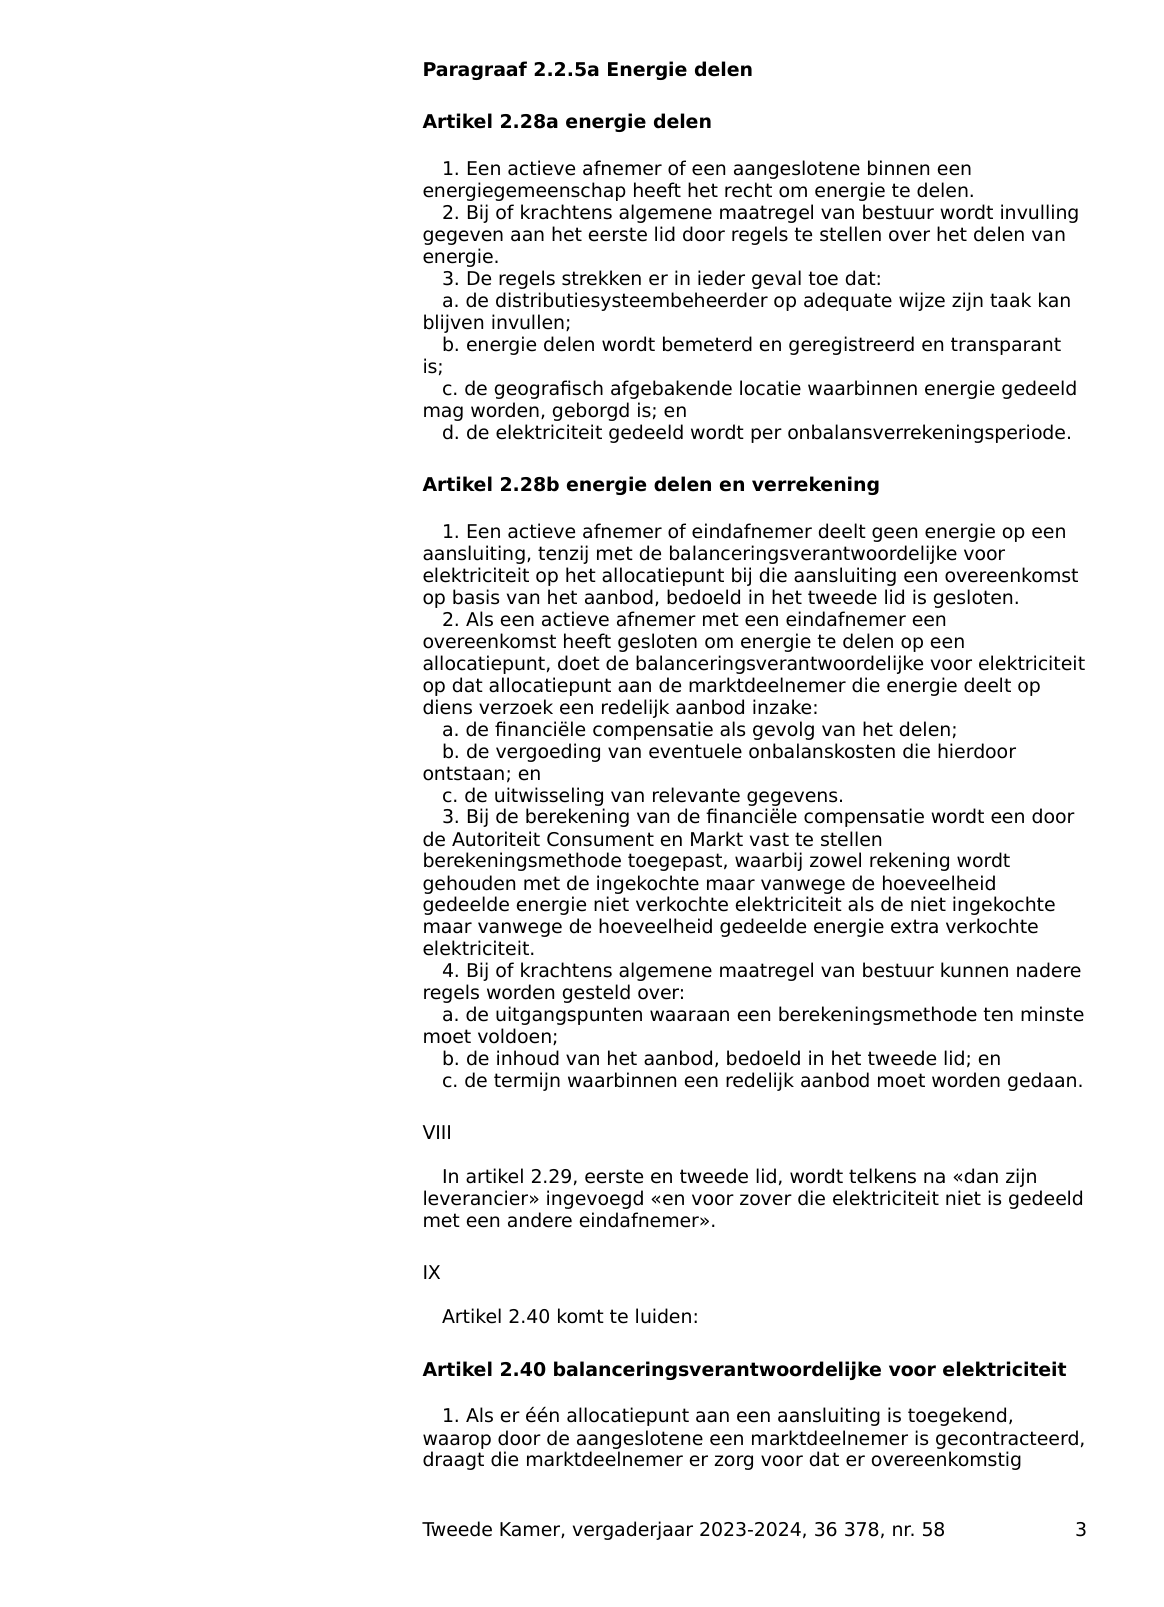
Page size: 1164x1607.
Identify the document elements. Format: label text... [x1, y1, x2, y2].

text 3. De regels strekken er in ieder geval toe dat: [422, 268, 1087, 290]
subtitle Artikel 2.40 balanceringsverantwoordelijke voor elektriciteit [422, 1358, 1087, 1380]
text d. de elektriciteit gedeeld wordt per onbalansverrekeningsperiode. [422, 422, 1087, 444]
subtitle VIII [422, 1122, 1087, 1144]
subtitle Artikel 2.28a energie delen [422, 111, 1087, 133]
text 4. Bij of krachtens algemene maatregel van bestuur kunnen nadere regels worden gesteld over: [422, 960, 1087, 1004]
text 2. Bij of krachtens algemene maatregel van bestuur wordt invulling gegeven aan het eerste lid door regels te stellen over het delen van energie. [422, 202, 1087, 268]
text Artikel 2.40 komt te luiden: [422, 1306, 1087, 1328]
text c. de termijn waarbinnen een redelijk aanbod moet worden gedaan. [422, 1070, 1087, 1092]
text b. energie delen wordt bemeterd en geregistreerd en transparant is; [422, 334, 1087, 378]
text 1. Als er één allocatiepunt aan een aansluiting is toegekend, waarop door de aangeslotene een marktdeelnemer is gecontracteerd, draagt die marktdeelnemer er zorg voor dat er overeenkomstig [422, 1405, 1087, 1471]
subtitle Artikel 2.28b energie delen en verrekening [422, 474, 1087, 496]
text c. de geografisch afgebakende locatie waarbinnen energie gedeeld mag worden, geborgd is; en [422, 378, 1087, 422]
text a. de distributiesysteembeheerder op adequate wijze zijn taak kan blijven invullen; [422, 290, 1087, 334]
text c. de uitwisseling van relevante gegevens. [422, 784, 1087, 806]
text b. de vergoeding van eventuele onbalanskosten die hierdoor ontstaan; en [422, 741, 1087, 784]
subtitle Paragraaf 2.2.5a Energie delen [422, 59, 1087, 81]
text 3. Bij de berekening van de financiële compensatie wordt een door de Autoriteit Consument en Markt vast te stellen berekeningsmethode toegepast, waarbij zowel rekening wordt gehouden met de ingekochte maar vanwege de hoeveelheid gedeelde energie niet verkochte elektriciteit als de niet ingekochte maar vanwege de hoeveelheid gedeelde energie extra verkochte elektriciteit. [422, 806, 1087, 960]
text b. de inhoud van het aanbod, bedoeld in het tweede lid; en [422, 1048, 1087, 1070]
text In artikel 2.29, eerste en tweede lid, wordt telkens na «dan zijn leverancier» ingevoegd «en voor zover die elektriciteit niet is gedeeld met een andere eindafnemer». [422, 1166, 1087, 1232]
text 2. Als een actieve afnemer met een eindafnemer een overeenkomst heeft gesloten om energie te delen op een allocatiepunt, doet de balanceringsverantwoordelijke voor elektriciteit op dat allocatiepunt aan de marktdeelnemer die energie deelt op diens verzoek een redelijk aanbod inzake: [422, 609, 1087, 718]
subtitle IX [422, 1262, 1087, 1284]
text 1. Een actieve afnemer of eindafnemer deelt geen energie op een aansluiting, tenzij met de balanceringsverantwoordelijke voor elektriciteit op het allocatiepunt bij die aansluiting een overeenkomst op basis van het aanbod, bedoeld in het tweede lid is gesloten. [422, 521, 1087, 609]
text 1. Een actieve afnemer of een aangeslotene binnen een energiegemeenschap heeft het recht om energie te delen. [422, 158, 1087, 202]
text a. de uitgangspunten waaraan een berekeningsmethode ten minste moet voldoen; [422, 1004, 1087, 1048]
text a. de financiële compensatie als gevolg van het delen; [422, 718, 1087, 741]
